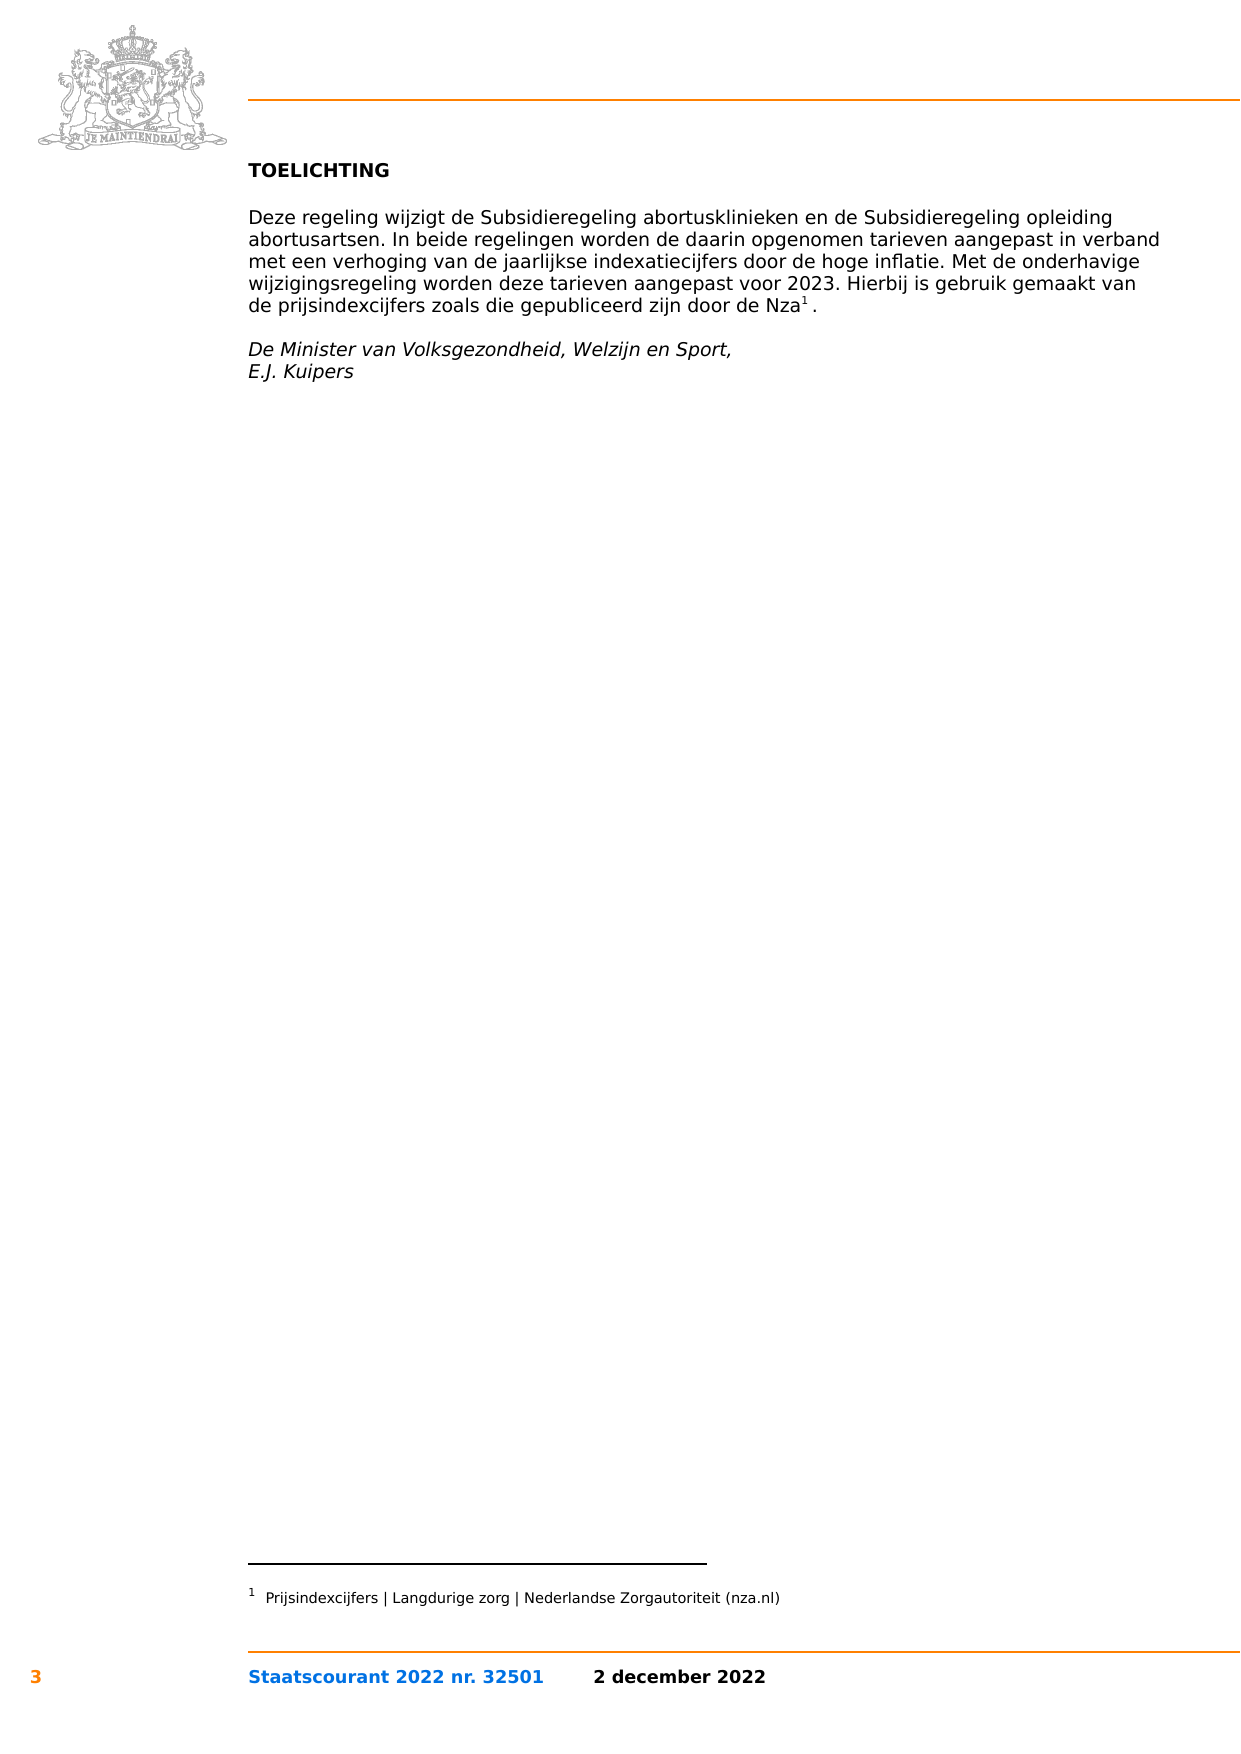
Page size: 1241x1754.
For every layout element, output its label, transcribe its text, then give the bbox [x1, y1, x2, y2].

picture [38, 25, 227, 150]
subtitle TOELICHTING [248, 160, 1163, 182]
text De Minister van Volksgezondheid, Welzijn en Sport, E.J. Kuipers [248, 339, 1163, 383]
text Deze regeling wijzigt de Subsidieregeling abortusklinieken en de Subsidieregeling opleiding abortusartsen. In beide regelingen worden de daarin opgenomen tarieven aangepast in verband met een verhoging van de jaarlijkse indexatiecijfers door de hoge inflatie. Met de onderhavige wijzigingsregeling worden deze tarieven aangepast voor 2023. Hierbij is gebruik gemaakt van de prijsindexcijfers zoals die gepubliceerd zijn door de Nza. [248, 207, 1163, 317]
text Prijsindexcijfers | Langdurige zorg | Nederlandse Zorgautoriteit (nza.nl) [248, 1586, 1163, 1608]
